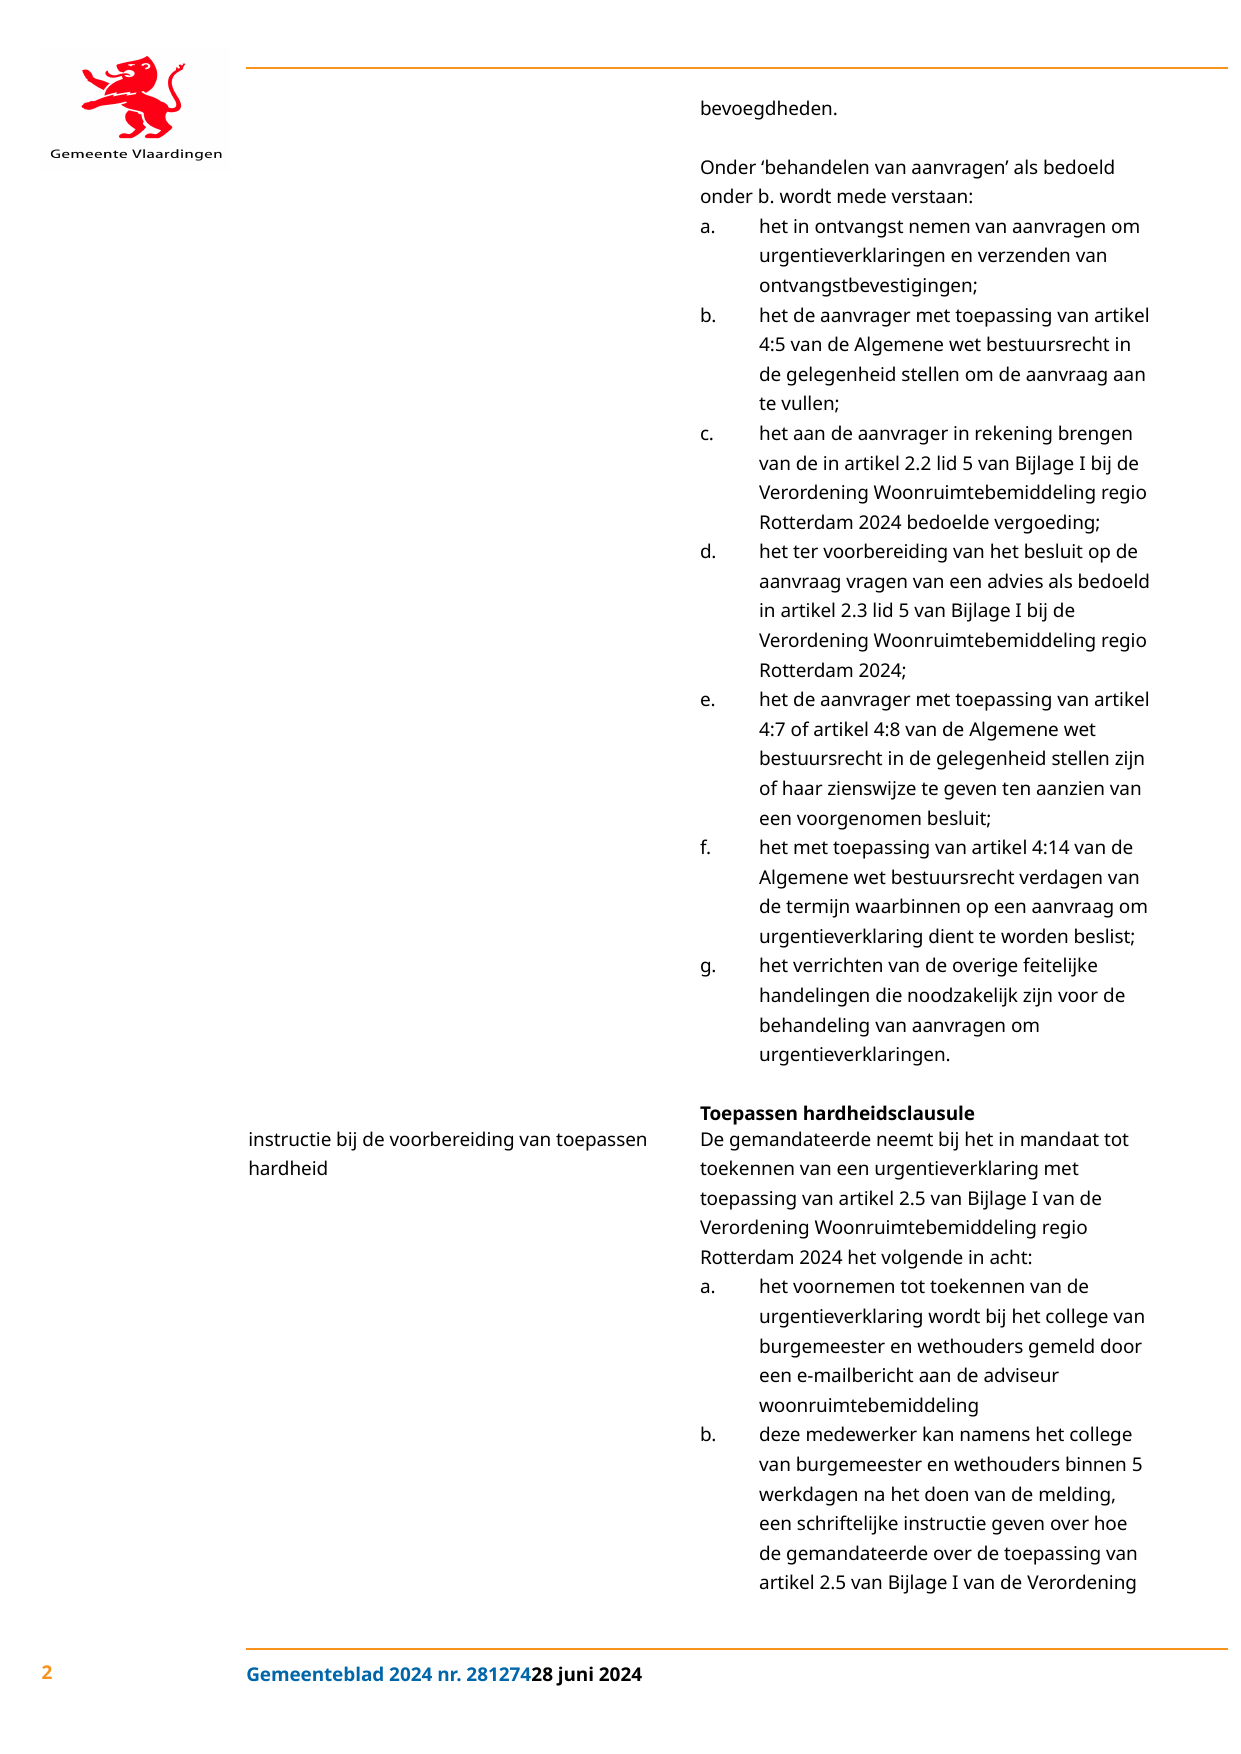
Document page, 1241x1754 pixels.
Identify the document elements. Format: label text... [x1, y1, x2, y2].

table_cell bevoegdheden. Onder ‘behandelen van aanvragen’ als bedoeld onder b. wordt mede verstaan: het in ontvangst nemen van aanvragen om urgentieverklaringen en verzenden van ontvangstbevestigingen; het de aanvrager met toepassing van artikel 4:5 van de Algemene wet bestuursrecht in de gelegenheid stellen om de aanvraag aan te vullen; het aan de aanvrager in rekening brengen van de in artikel 2.2 lid 5 van Bijlage I bij de Verordening Woonruimtebemiddeling regio Rotterdam 2024 bedoelde vergoeding; het ter voorbereiding van het besluit op de aanvraag vragen van een advies als bedoeld in artikel 2.3 lid 5 van Bijlage I bij de Verordening Woonruimtebemiddeling regio Rotterdam 2024; het de aanvrager met toepassing van artikel 4:7 of artikel 4:8 van de Algemene wet bestuursrecht in de gelegenheid stellen zijn of haar zienswijze te geven ten aanzien van een voorgenomen besluit; het met toepassing van artikel 4:14 van de Algemene wet bestuursrecht verdagen van de termijn waarbinnen op een aanvraag om urgentieverklaring dient te worden beslist; het verrichten van de overige feitelijke handelingen die noodzakelijk zijn voor de behandeling van aanvragen om urgentieverklaringen. [700, 95, 1152, 1067]
table_cell [248, 95, 700, 1067]
picture [41, 47, 231, 172]
table_header Toepassen hardheidsclausule [700, 1100, 1152, 1126]
table_header [248, 1100, 700, 1126]
table_cell De gemandateerde neemt bij het in mandaat tot toekennen van een urgentieverklaring met toepassing van artikel 2.5 van Bijlage I van de Verordening Woonruimtebemiddeling regio Rotterdam 2024 het volgende in acht: het voornemen tot toekennen van de urgentieverklaring wordt bij het college van burgemeester en wethouders gemeld door een e-mailbericht aan de adviseur woonruimtebemiddeling deze medewerker kan namens het college van burgemeester en wethouders binnen 5 werkdagen na het doen van de melding, een schriftelijke instructie geven over hoe de gemandateerde over de toepassing van artikel 2.5 van Bijlage I van de Verordening [700, 1126, 1152, 1595]
table_cell instructie bij de voorbereiding van toepassen hardheid [248, 1126, 700, 1595]
